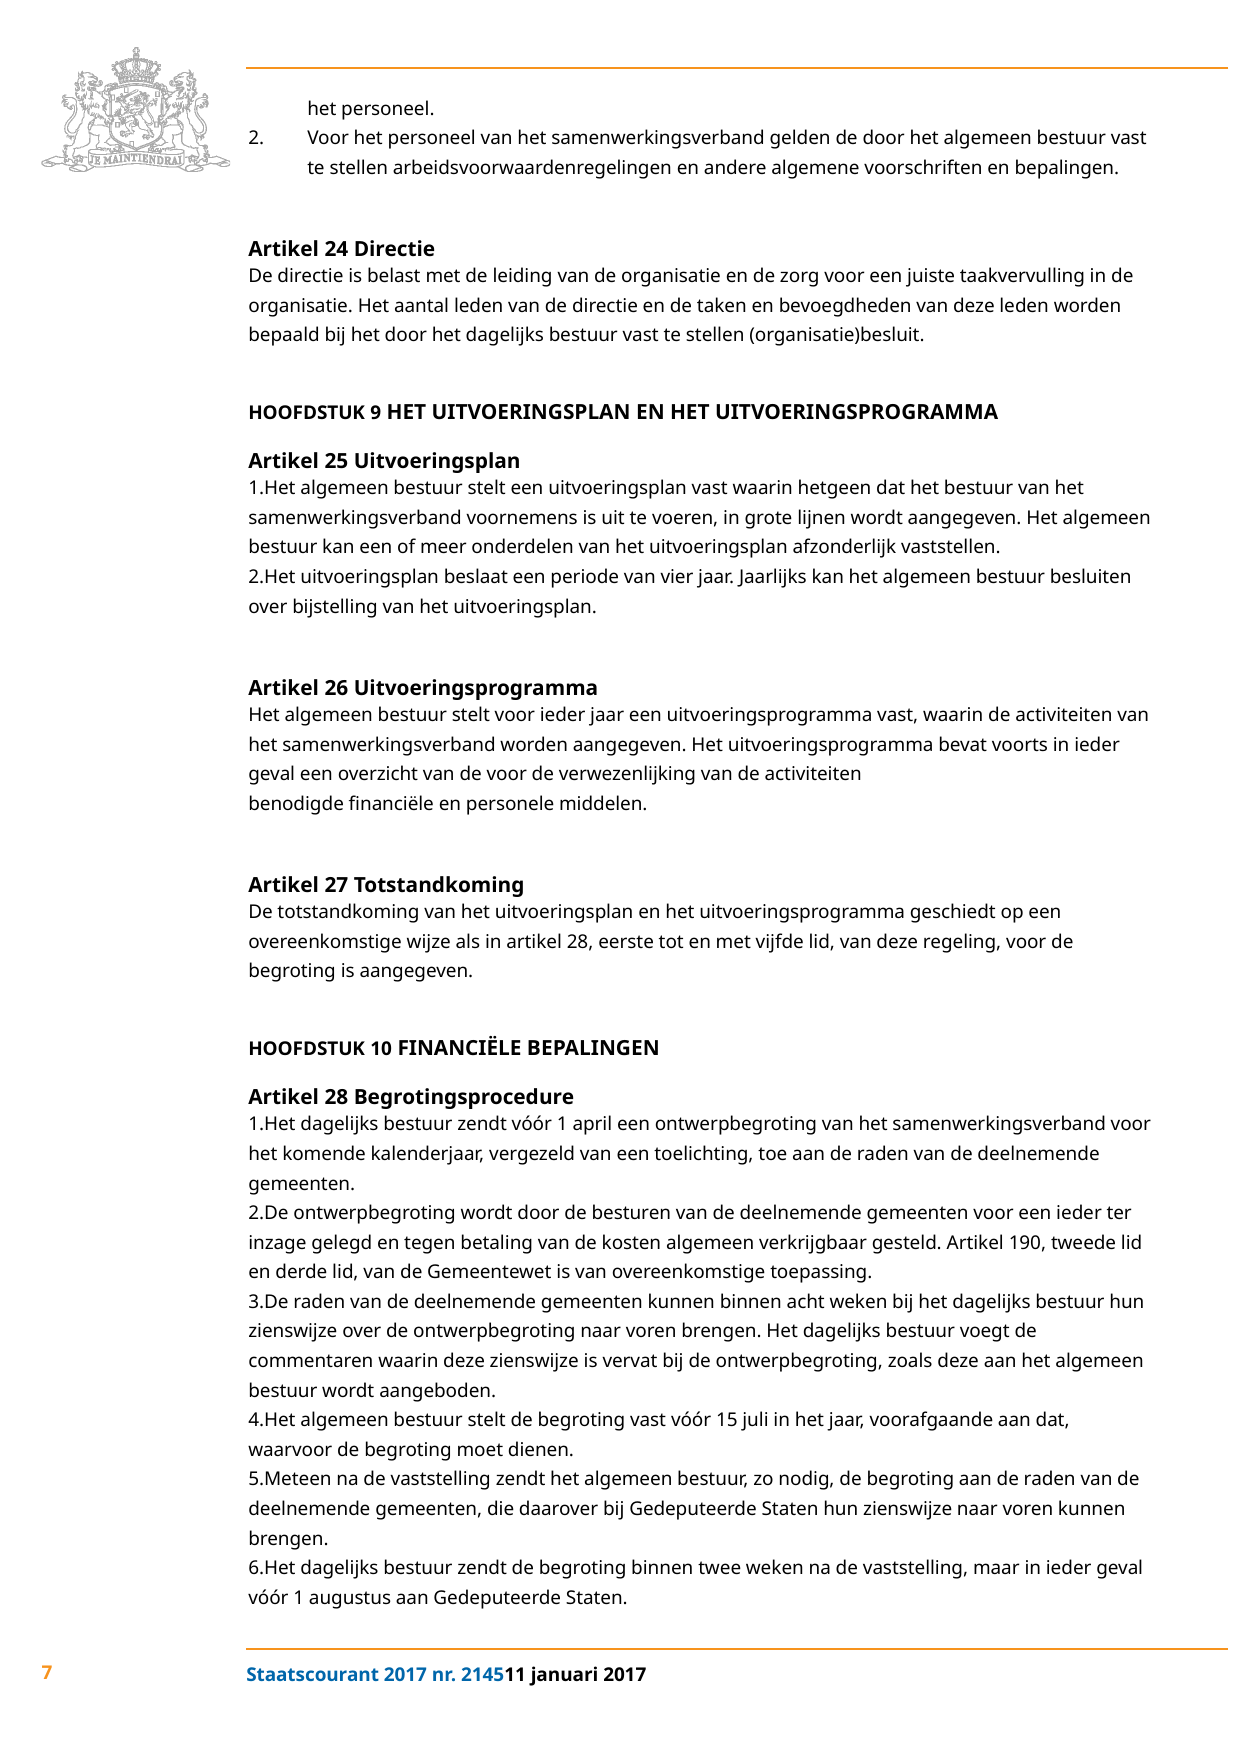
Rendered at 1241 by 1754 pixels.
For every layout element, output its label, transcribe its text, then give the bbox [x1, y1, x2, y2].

text Artikel 24 Directie [248, 234, 1152, 262]
text 2.Het uitvoeringsplan beslaat een periode van vier jaar. Jaarlijks kan het algemeen bestuur besluiten over bijstelling van het uitvoeringsplan. [248, 563, 1152, 618]
list Voor het personeel van het samenwerkingsverband gelden de door het algemeen bestuur vast te stellen arbeidsvoorwaardenregelingen en andere algemene voorschriften en bepalingen. [248, 124, 1152, 180]
text Artikel 27 Totstandkoming [248, 870, 1152, 898]
text De directie is belast met de leiding van de organisatie en de zorg voor een juiste taakvervulling in de organisatie. Het aantal leden van de directie en de taken en bevoegdheden van deze leden worden bepaald bij het door het dagelijks bestuur vast te stellen (organisatie)besluit. [248, 262, 1152, 347]
text HOOFDSTUK 9 HET UITVOERINGSPLAN EN HET UITVOERINGSPROGRAMMA [248, 397, 1152, 425]
list het personeel. [248, 95, 1152, 121]
text 6.Het dagelijks bestuur zendt de begroting binnen twee weken na de vaststelling, maar in ieder geval vóór 1 augustus aan Gedeputeerde Staten. [248, 1554, 1152, 1609]
text Artikel 28 Begrotingsprocedure [248, 1082, 1152, 1111]
text Artikel 26 Uitvoeringsprogramma [248, 673, 1152, 701]
text 2.De ontwerpbegroting wordt door de besturen van de deelnemende gemeenten voor een ieder ter inzage gelegd en tegen betaling van de kosten algemeen verkrijgbaar gesteld. Artikel 190, tweede lid en derde lid, van de Gemeentewet is van overeenkomstige toepassing. [248, 1199, 1152, 1284]
text 5.Meteen na de vaststelling zendt het algemeen bestuur, zo nodig, de begroting aan de raden van de deelnemende gemeenten, die daarover bij Gedeputeerde Staten hun zienswijze naar voren kunnen brengen. [248, 1466, 1152, 1550]
text 1.Het algemeen bestuur stelt een uitvoeringsplan vast waarin hetgeen dat het bestuur van het samenwerkingsverband voornemens is uit te voeren, in grote lijnen wordt aangegeven. Het algemeen bestuur kan een of meer onderdelen van het uitvoeringsplan afzonderlijk vaststellen. [248, 474, 1152, 559]
text 3.De raden van de deelnemende gemeenten kunnen binnen acht weken bij het dagelijks bestuur hun zienswijze over de ontwerpbegroting naar voren brengen. Het dagelijks bestuur voegt de commentaren waarin deze zienswijze is vervat bij de ontwerpbegroting, zoals deze aan het algemeen bestuur wordt aangeboden. [248, 1288, 1152, 1402]
picture [41, 47, 231, 172]
text De totstandkoming van het uitvoeringsplan en het uitvoeringsprogramma geschiedt op een overeenkomstige wijze als in artikel 28, eerste tot en met vijfde lid, van deze regeling, voor de begroting is aangegeven. [248, 898, 1152, 983]
text Artikel 25 Uitvoeringsplan [248, 446, 1152, 474]
text Het algemeen bestuur stelt voor ieder jaar een uitvoeringsprogramma vast, waarin de activiteiten van het samenwerkingsverband worden aangegeven. Het uitvoeringsprogramma bevat voorts in ieder geval een overzicht van de voor de verwezenlijking van de activiteiten [248, 701, 1152, 786]
text HOOFDSTUK 10 FINANCIËLE BEPALINGEN [248, 1033, 1152, 1061]
text 1.Het dagelijks bestuur zendt vóór 1 april een ontwerpbegroting van het samenwerkingsverband voor het komende kalenderjaar, vergezeld van een toelichting, toe aan de raden van de deelnemende gemeenten. [248, 1111, 1152, 1195]
text 4.Het algemeen bestuur stelt de begroting vast vóór 15 juli in het jaar, voorafgaande aan dat, waarvoor de begroting moet dienen. [248, 1406, 1152, 1462]
text benodigde financiële en personele middelen. [248, 790, 1152, 816]
